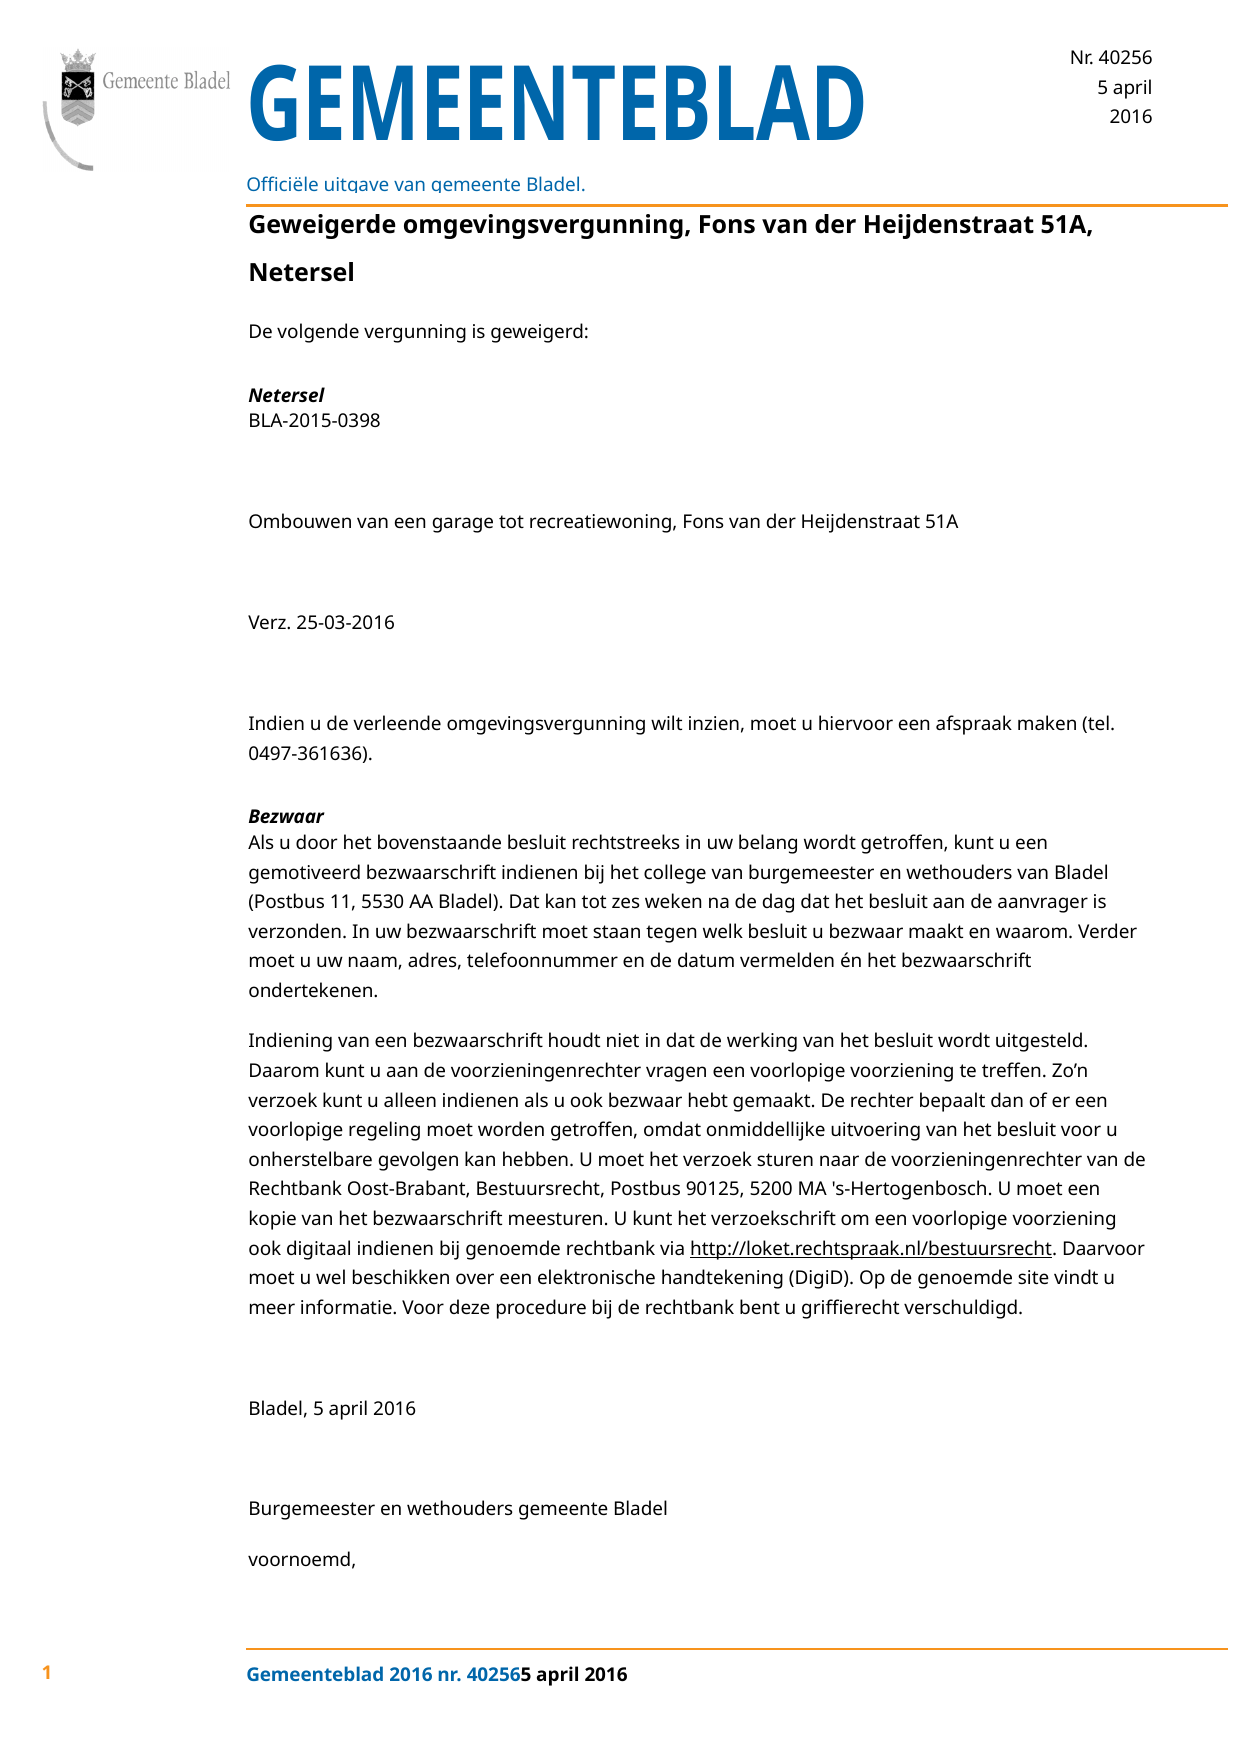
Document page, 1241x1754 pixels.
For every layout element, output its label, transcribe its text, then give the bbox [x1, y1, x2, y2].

text Netersel [248, 382, 1152, 408]
text Bladel, 5 april 2016 [248, 1395, 1152, 1421]
text Ombouwen van een garage tot recreatiewoning, Fons van der Heijdenstraat 51A [248, 508, 1152, 534]
text Indiening van een bezwaarschrift houdt niet in dat de werking van het besluit wordt uitgesteld. Daarom kunt u aan de voorzieningenrechter vragen een voorlopige voorziening te treffen. Zo’n verzoek kunt u alleen indienen als u ook bezwaar hebt gemaakt. De rechter bepaalt dan of er een voorlopige regeling moet worden getroffen, omdat onmiddellijke uitvoering van het besluit voor u onherstelbare gevolgen kan hebben. U moet het verzoek sturen naar de voorzieningenrechter van de Rechtbank Oost-Brabant, Bestuursrecht, Postbus 90125, 5200 MA 's-Hertogenbosch. U moet een kopie van het bezwaarschrift meesturen. U kunt het verzoekschrift om een voorlopige voorziening ook digitaal indienen bij genoemde rechtbank via http://loket.rechtspraak.nl/bestuursrecht. Daarvoor moet u wel beschikken over een elektronische handtekening (DigiD). Op de genoemde site vindt u meer informatie. Voor deze procedure bij de rechtbank bent u griffierecht verschuldigd. [248, 1028, 1152, 1320]
picture [41, 47, 231, 172]
text Burgemeester en wethouders gemeente Bladel [248, 1496, 1152, 1521]
text Indien u de verleende omgevingsvergunning wilt inzien, moet u hiervoor een afspraak maken (tel. 0497-361636). [248, 710, 1152, 765]
text Bezwaar [248, 804, 1152, 829]
text Verz. 25-03-2016 [248, 609, 1152, 635]
text Als u door het bovenstaande besluit rechtstreeks in uw belang wordt getroffen, kunt u een gemotiveerd bezwaarschrift indienen bij het college van burgemeester en wethouders van Bladel (Postbus 11, 5530 AA Bladel). Dat kan tot zes weken na de dag dat het besluit aan de aanvrager is verzonden. In uw bezwaarschrift moet staan tegen welk besluit u bezwaar maakt en waarom. Verder moet u uw naam, adres, telefoonnummer en de datum vermelden én het bezwaarschrift ondertekenen. [248, 829, 1152, 1003]
text BLA-2015-0398 [248, 408, 1152, 433]
text De volgende vergunning is geweigerd: [248, 318, 1152, 344]
text voornoemd, [248, 1546, 1152, 1572]
text Geweigerde omgevingsvergunning, Fons van der Heijdenstraat 51A, Netersel [248, 207, 1152, 288]
